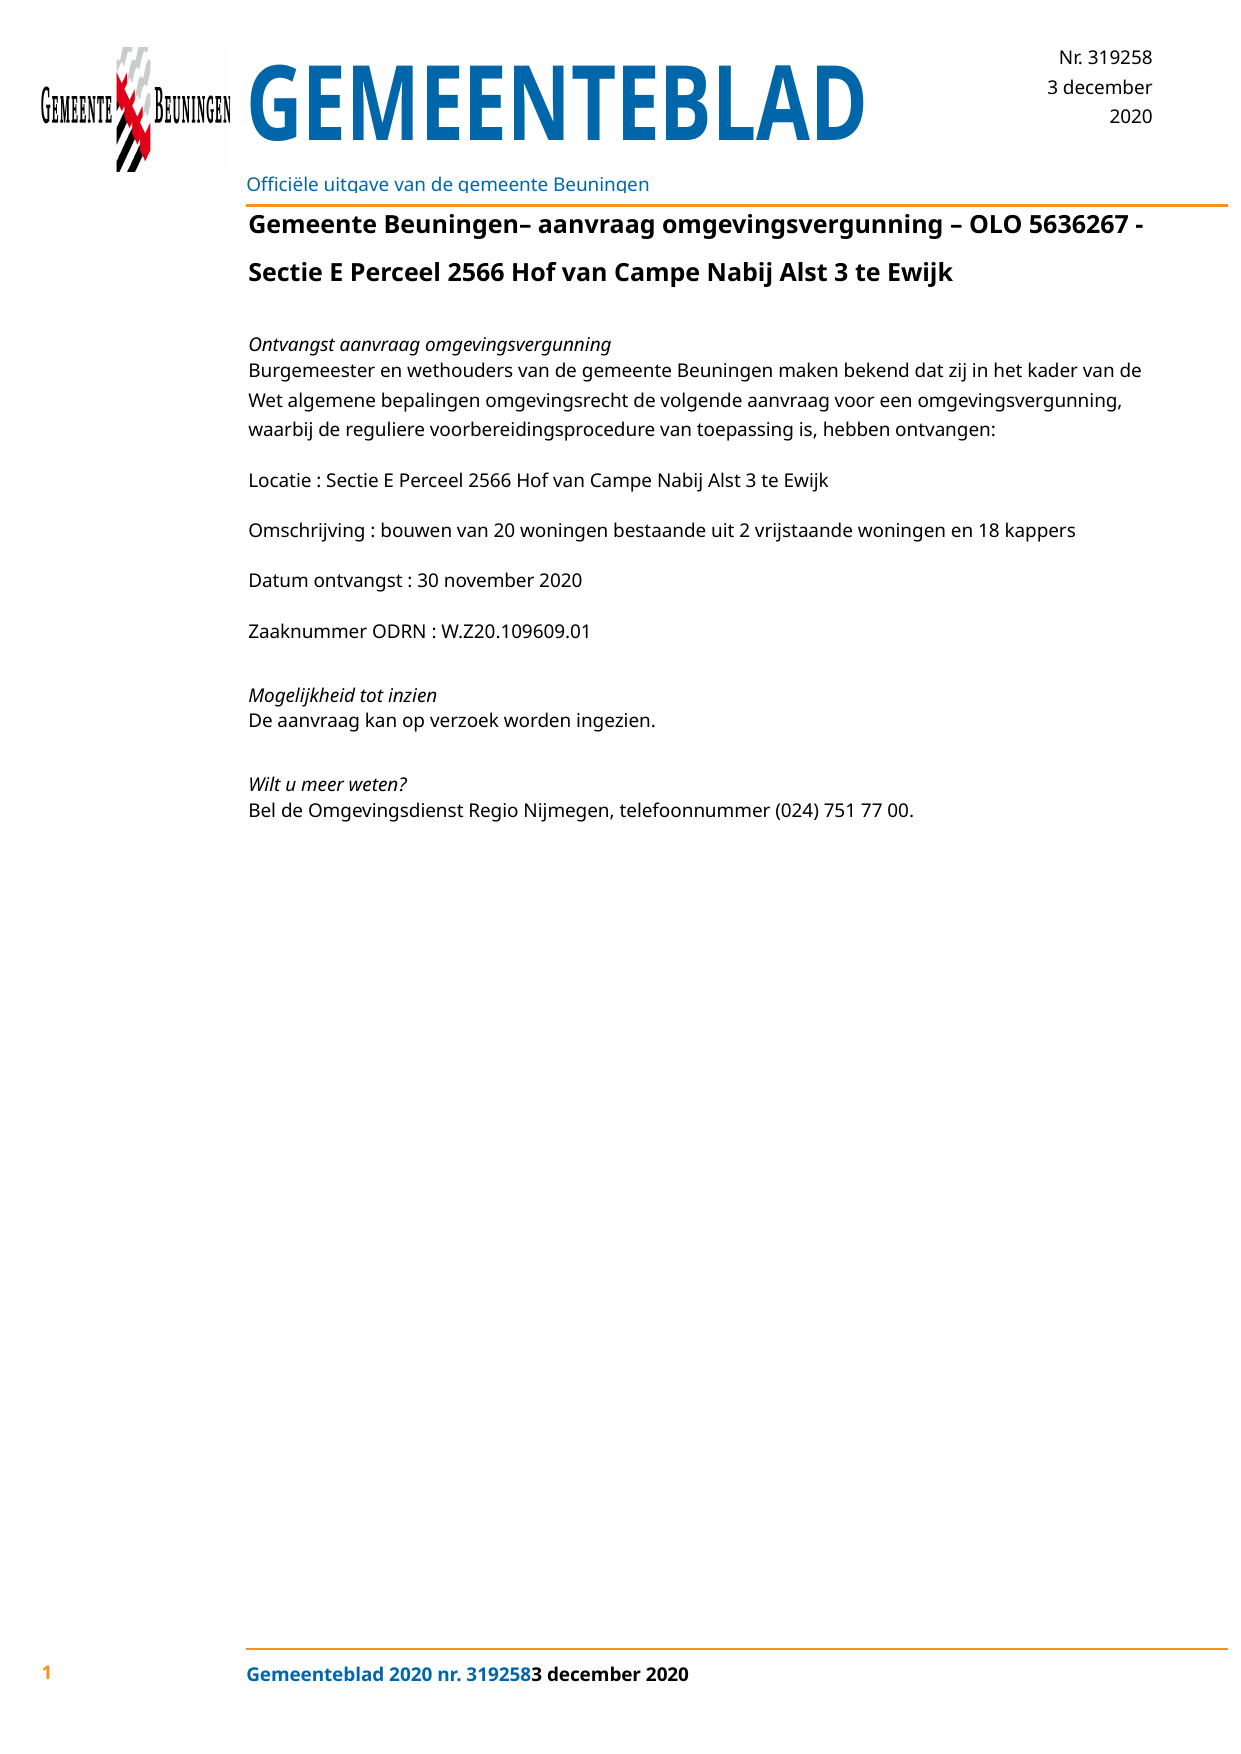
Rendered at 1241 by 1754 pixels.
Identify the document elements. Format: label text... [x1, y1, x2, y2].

text De aanvraag kan op verzoek worden ingezien. [248, 708, 1152, 733]
text Bel de Omgevingsdienst Regio Nijmegen, telefoonnummer (024) 751 77 00. [248, 797, 1152, 823]
text Ontvangst aanvraag omgevingsvergunning [248, 331, 1152, 357]
text Omschrijving : bouwen van 20 woningen bestaande uit 2 vrijstaande woningen en 18 kappers [248, 517, 1152, 543]
text Datum ontvangst : 30 november 2020 [248, 568, 1152, 593]
text Mogelijkheid tot inzien [248, 682, 1152, 708]
text Zaaknummer ODRN : W.Z20.109609.01 [248, 618, 1152, 644]
text Locatie : Sectie E Perceel 2566 Hof van Campe Nabij Alst 3 te Ewijk [248, 467, 1152, 492]
text Gemeente Beuningen– aanvraag omgevingsvergunning – OLO 5636267 - Sectie E Perceel 2566 Hof van Campe Nabij Alst 3 te Ewijk [248, 207, 1152, 288]
text Burgemeester en wethouders van de gemeente Beuningen maken bekend dat zij in het kader van de Wet algemene bepalingen omgevingsrecht de volgende aanvraag voor een omgevingsvergunning, waarbij de reguliere voorbereidingsprocedure van toepassing is, hebben ontvangen: [248, 357, 1152, 442]
picture [41, 47, 231, 172]
text Wilt u meer weten? [248, 772, 1152, 797]
